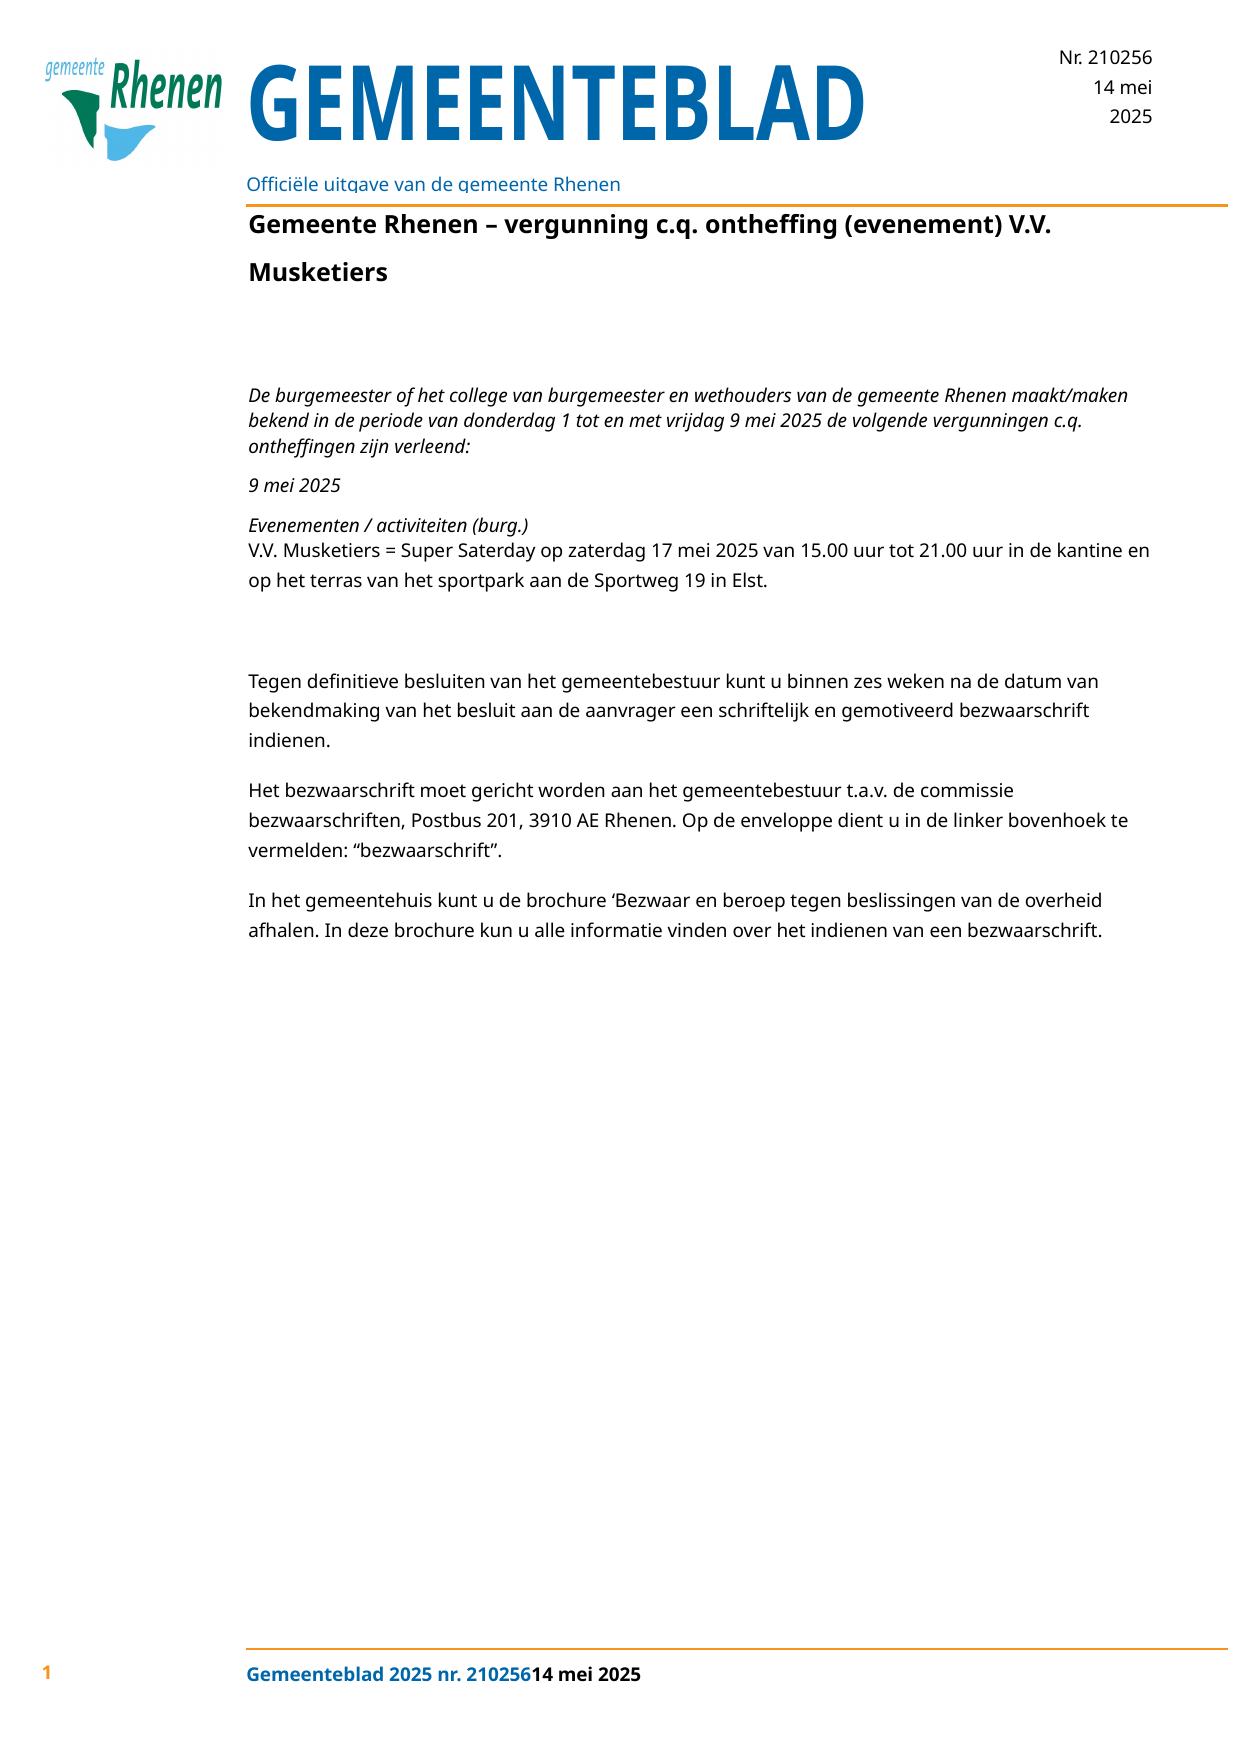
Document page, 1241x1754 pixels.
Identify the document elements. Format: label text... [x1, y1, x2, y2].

picture [41, 47, 231, 172]
text Evenementen / activiteiten (burg.) [248, 512, 1152, 538]
text 9 mei 2025 [248, 473, 1152, 498]
text De burgemeester of het college van burgemeester en wethouders van de gemeente Rhenen maakt/maken bekend in de periode van donderdag 1 tot en met vrijdag 9 mei 2025 de volgende vergunningen c.q. ontheffingen zijn verleend: [248, 382, 1152, 459]
text V.V. Musketiers = Super Saterday op zaterdag 17 mei 2025 van 15.00 uur tot 21.00 uur in de kantine en op het terras van het sportpark aan de Sportweg 19 in Elst. [248, 538, 1152, 593]
text Het bezwaarschrift moet gericht worden aan het gemeentebestuur t.a.v. de commissie bezwaarschriften, Postbus 201, 3910 AE Rhenen. Op de enveloppe dient u in de linker bovenhoek te vermelden: “bezwaarschrift”. [248, 778, 1152, 862]
text Gemeente Rhenen – vergunning c.q. ontheffing (evenement) V.V. Musketiers [248, 207, 1152, 288]
text Tegen definitieve besluiten van het gemeentebestuur kunt u binnen zes weken na de datum van bekendmaking van het besluit aan de aanvrager een schriftelijk en gemotiveerd bezwaarschrift indienen. [248, 668, 1152, 753]
text In het gemeentehuis kunt u de brochure ‘Bezwaar en beroep tegen beslissingen van de overheid afhalen. In deze brochure kun u alle informatie vinden over het indienen van een bezwaarschrift. [248, 887, 1152, 942]
